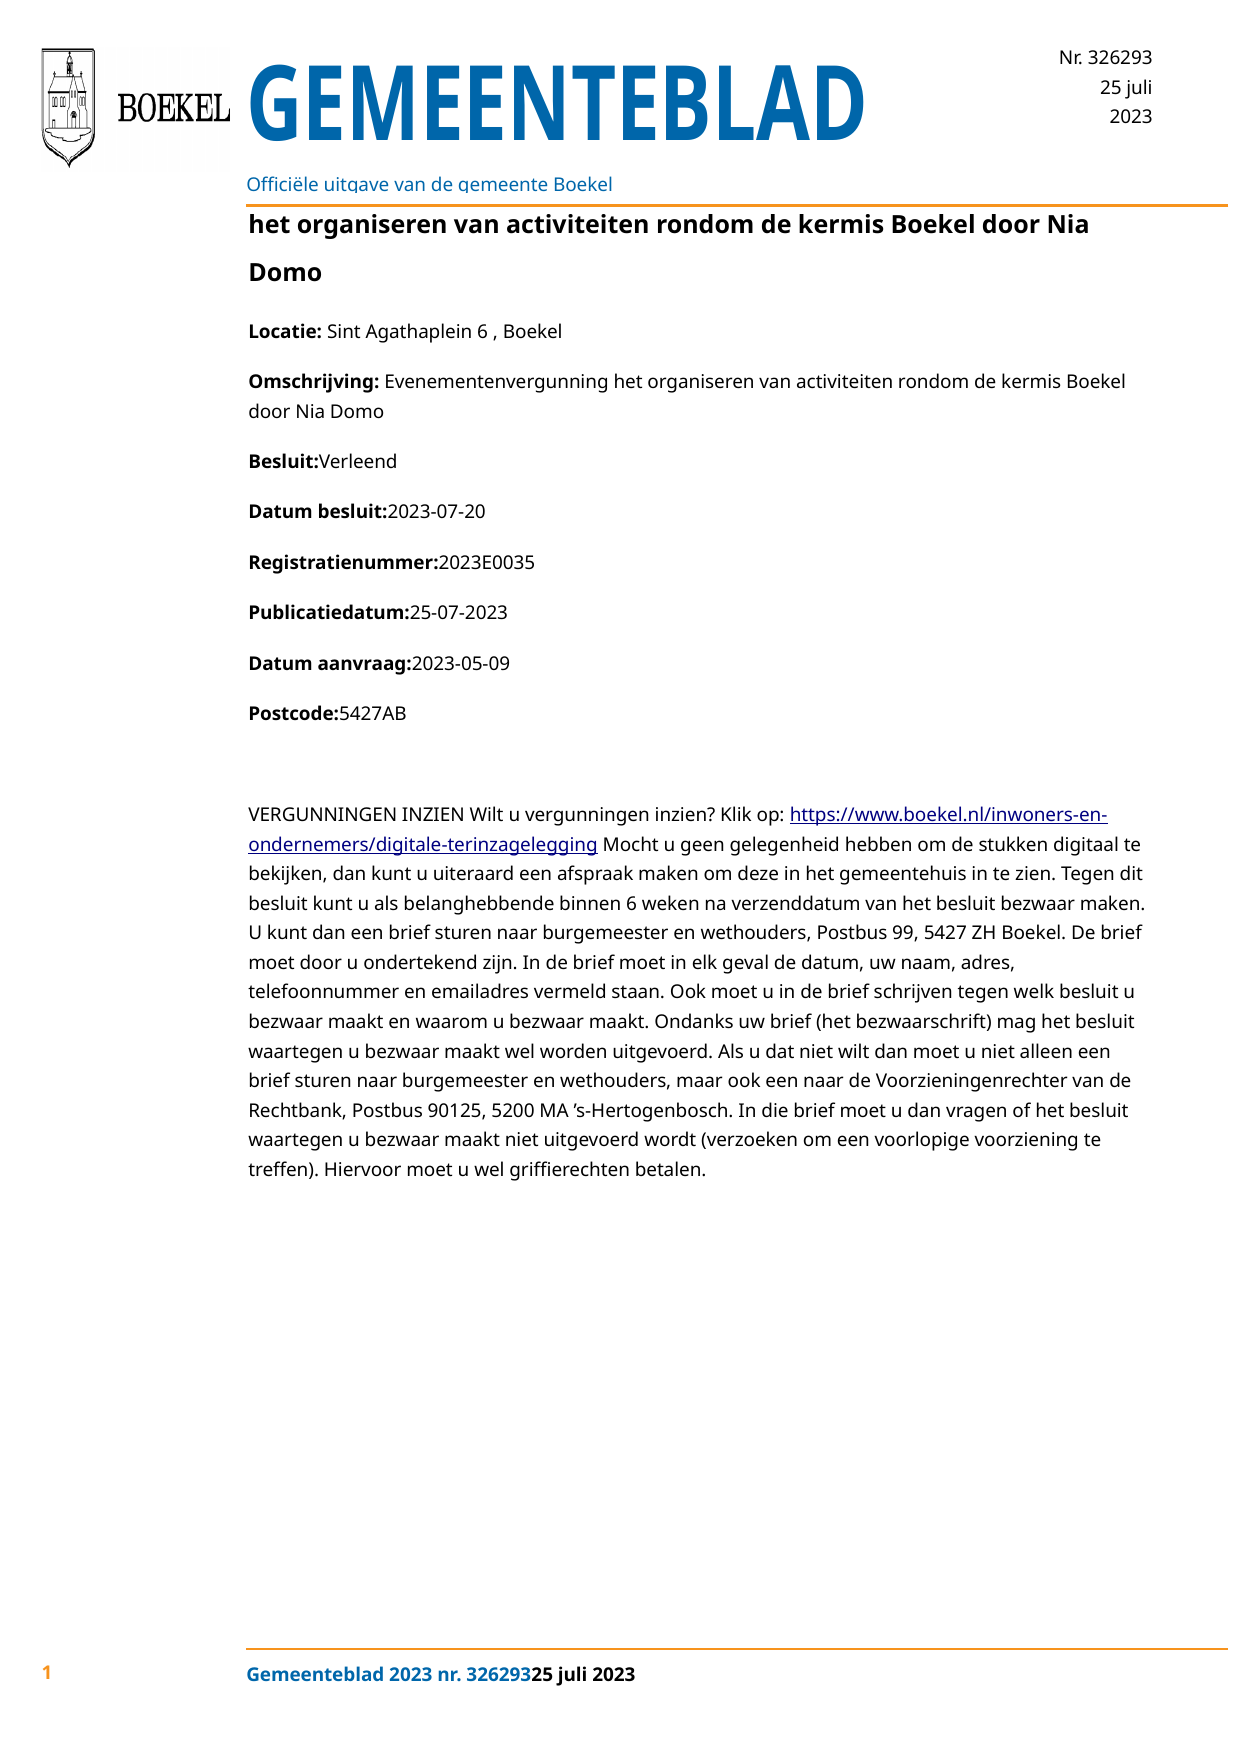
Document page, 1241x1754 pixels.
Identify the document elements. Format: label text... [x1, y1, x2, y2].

text het organiseren van activiteiten rondom de kermis Boekel door Nia Domo [248, 207, 1152, 288]
text Postcode:5427AB [248, 700, 1152, 726]
text Registratienummer:2023E0035 [248, 549, 1152, 575]
text VERGUNNINGEN INZIEN Wilt u vergunningen inzien? Klik op: https://www.boekel.nl/inwoners-en-ondernemers/digitale-terinzagelegging Mocht u geen gelegenheid hebben om de stukken digitaal te bekijken, dan kunt u uiteraard een afspraak maken om deze in het gemeentehuis in te zien. Tegen dit besluit kunt u als belanghebbende binnen 6 weken na verzenddatum van het besluit bezwaar maken. U kunt dan een brief sturen naar burgemeester en wethouders, Postbus 99, 5427 ZH Boekel. De brief moet door u ondertekend zijn. In de brief moet in elk geval de datum, uw naam, adres, telefoonnummer en emailadres vermeld staan. Ook moet u in de brief schrijven tegen welk besluit u bezwaar maakt en waarom u bezwaar maakt. Ondanks uw brief (het bezwaarschrift) mag het besluit waartegen u bezwaar maakt wel worden uitgevoerd. Als u dat niet wilt dan moet u niet alleen een brief sturen naar burgemeester en wethouders, maar ook een naar de Voorzieningenrechter van de Rechtbank, Postbus 90125, 5200 MA ’s-Hertogenbosch. In die brief moet u dan vragen of het besluit waartegen u bezwaar maakt niet uitgevoerd wordt (verzoeken om een voorlopige voorziening te treffen). Hiervoor moet u wel griffierechten betalen. [248, 801, 1152, 1182]
text Besluit:Verleend [248, 448, 1152, 474]
picture [41, 47, 231, 172]
text Locatie: Sint Agathaplein 6 , Boekel [248, 318, 1152, 344]
text Omschrijving: Evenementenvergunning het organiseren van activiteiten rondom de kermis Boekel door Nia Domo [248, 368, 1152, 424]
text Datum aanvraag:2023-05-09 [248, 650, 1152, 676]
text Publicatiedatum:25-07-2023 [248, 599, 1152, 625]
text Datum besluit:2023-07-20 [248, 499, 1152, 524]
